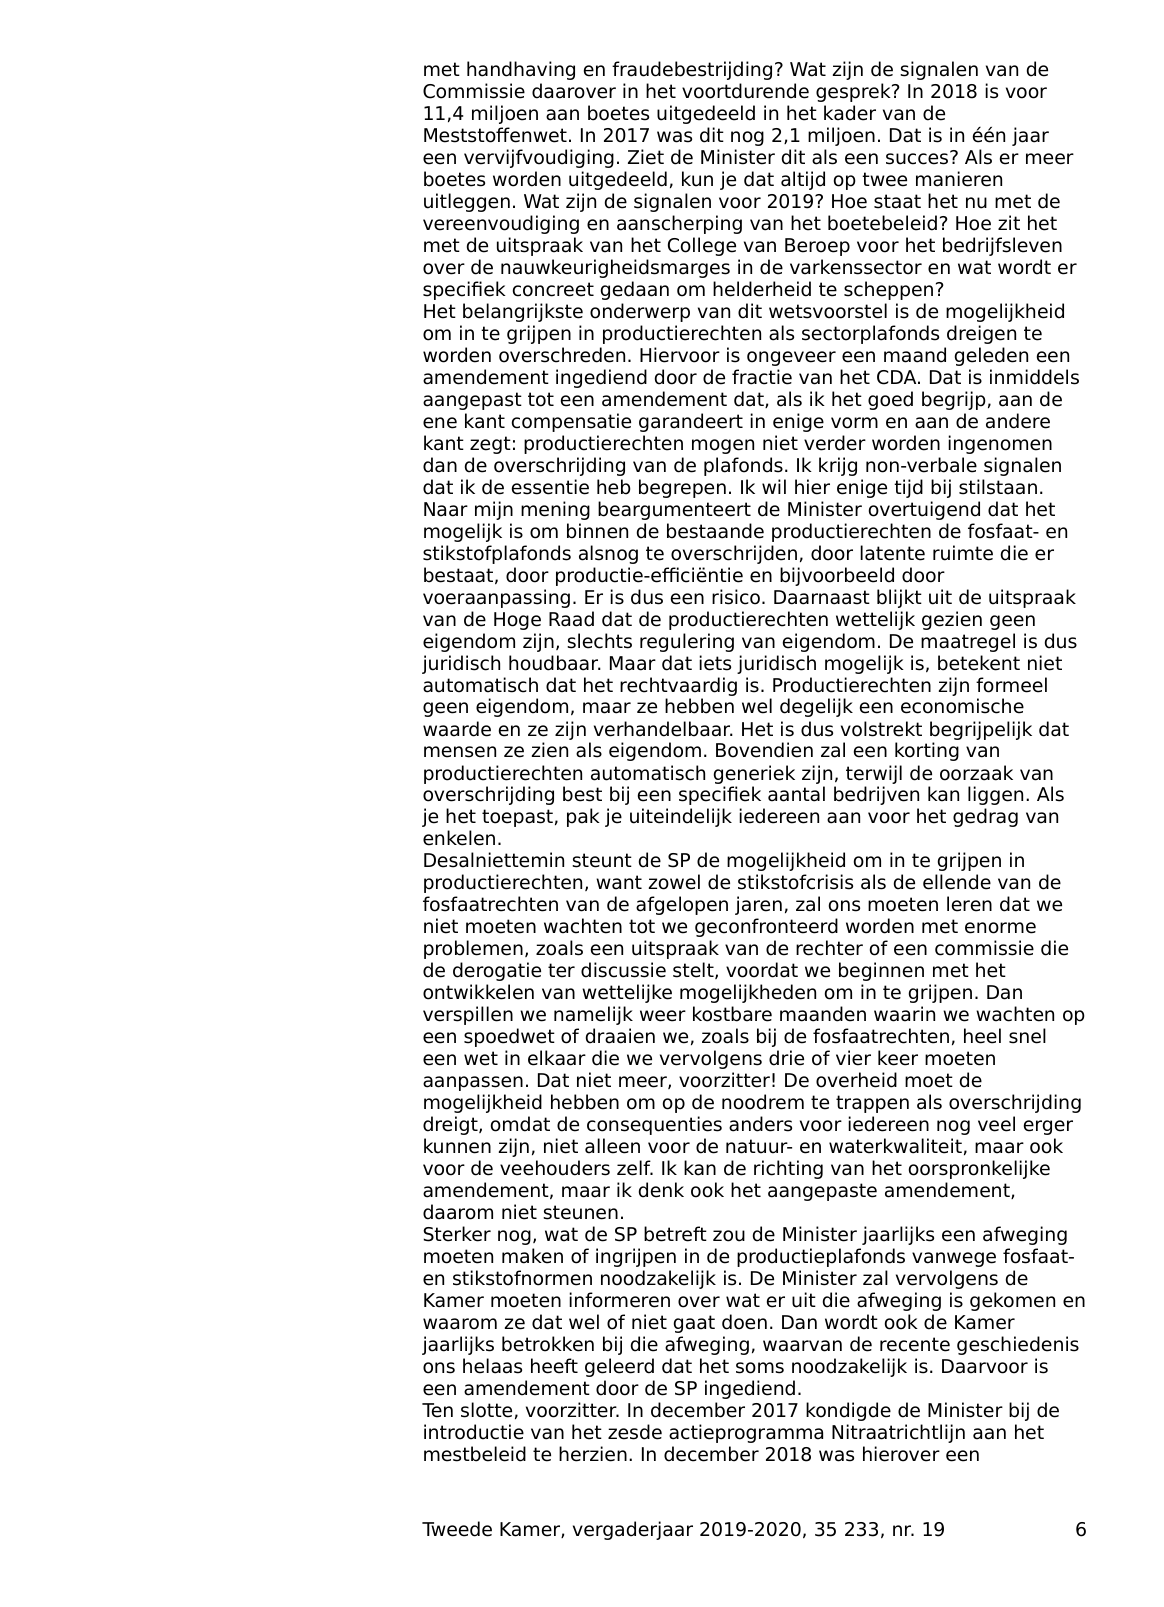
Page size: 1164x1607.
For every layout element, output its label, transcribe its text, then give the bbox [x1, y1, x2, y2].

text Desalniettemin steunt de SP de mogelijkheid om in te grijpen in productierechten, want zowel de stikstofcrisis als de ellende van de fosfaatrechten van de afgelopen jaren, zal ons moeten leren dat we niet moeten wachten tot we geconfronteerd worden met enorme problemen, zoals een uitspraak van de rechter of een commissie die de derogatie ter discussie stelt, voordat we beginnen met het ontwikkelen van wettelijke mogelijkheden om in te grijpen. Dan verspillen we namelijk weer kostbare maanden waarin we wachten op een spoedwet of draaien we, zoals bij de fosfaatrechten, heel snel een wet in elkaar die we vervolgens drie of vier keer moeten aanpassen. Dat niet meer, voorzitter! De overheid moet de mogelijkheid hebben om op de noodrem te trappen als overschrijding dreigt, omdat de consequenties anders voor iedereen nog veel erger kunnen zijn, niet alleen voor de natuur- en waterkwaliteit, maar ook voor de veehouders zelf. Ik kan de richting van het oorspronkelijke amendement, maar ik denk ook het aangepaste amendement, daarom niet steunen. [422, 850, 1087, 1224]
text Het belangrijkste onderwerp van dit wetsvoorstel is de mogelijkheid om in te grijpen in productierechten als sectorplafonds dreigen te worden overschreden. Hiervoor is ongeveer een maand geleden een amendement ingediend door de fractie van het CDA. Dat is inmiddels aangepast tot een amendement dat, als ik het goed begrijp, aan de ene kant compensatie garandeert in enige vorm en aan de andere kant zegt: productierechten mogen niet verder worden ingenomen dan de overschrijding van de plafonds. Ik krijg non-verbale signalen dat ik de essentie heb begrepen. Ik wil hier enige tijd bij stilstaan. [422, 301, 1087, 499]
text Naar mijn mening beargumenteert de Minister overtuigend dat het mogelijk is om binnen de bestaande productierechten de fosfaat- en stikstofplafonds alsnog te overschrijden, door latente ruimte die er bestaat, door productie-efficiëntie en bijvoorbeeld door voeraanpassing. Er is dus een risico. Daarnaast blijkt uit de uitspraak van de Hoge Raad dat de productierechten wettelijk gezien geen eigendom zijn, slechts regulering van eigendom. De maatregel is dus juridisch houdbaar. Maar dat iets juridisch mogelijk is, betekent niet automatisch dat het rechtvaardig is. Productierechten zijn formeel geen eigendom, maar ze hebben wel degelijk een economische waarde en ze zijn verhandelbaar. Het is dus volstrekt begrijpelijk dat mensen ze zien als eigendom. Bovendien zal een korting van productierechten automatisch generiek zijn, terwijl de oorzaak van overschrijding best bij een specifiek aantal bedrijven kan liggen. Als je het toepast, pak je uiteindelijk iedereen aan voor het gedrag van enkelen. [422, 499, 1087, 850]
text met handhaving en fraudebestrijding? Wat zijn de signalen van de Commissie daarover in het voortdurende gesprek? In 2018 is voor 11,4 miljoen aan boetes uitgedeeld in het kader van de Meststoffenwet. In 2017 was dit nog 2,1 miljoen. Dat is in één jaar een vervijfvoudiging. Ziet de Minister dit als een succes? Als er meer boetes worden uitgedeeld, kun je dat altijd op twee manieren uitleggen. Wat zijn de signalen voor 2019? Hoe staat het nu met de vereenvoudiging en aanscherping van het boetebeleid? Hoe zit het met de uitspraak van het College van Beroep voor het bedrijfsleven over de nauwkeurigheidsmarges in de varkenssector en wat wordt er specifiek concreet gedaan om helderheid te scheppen? [422, 59, 1087, 301]
text Sterker nog, wat de SP betreft zou de Minister jaarlijks een afweging moeten maken of ingrijpen in de productieplafonds vanwege fosfaat- en stikstofnormen noodzakelijk is. De Minister zal vervolgens de Kamer moeten informeren over wat er uit die afweging is gekomen en waarom ze dat wel of niet gaat doen. Dan wordt ook de Kamer jaarlijks betrokken bij die afweging, waarvan de recente geschiedenis ons helaas heeft geleerd dat het soms noodzakelijk is. Daarvoor is een amendement door de SP ingediend. [422, 1224, 1087, 1400]
text Ten slotte, voorzitter. In december 2017 kondigde de Minister bij de introductie van het zesde actieprogramma Nitraatrichtlijn aan het mestbeleid te herzien. In december 2018 was hierover een [422, 1400, 1087, 1466]
